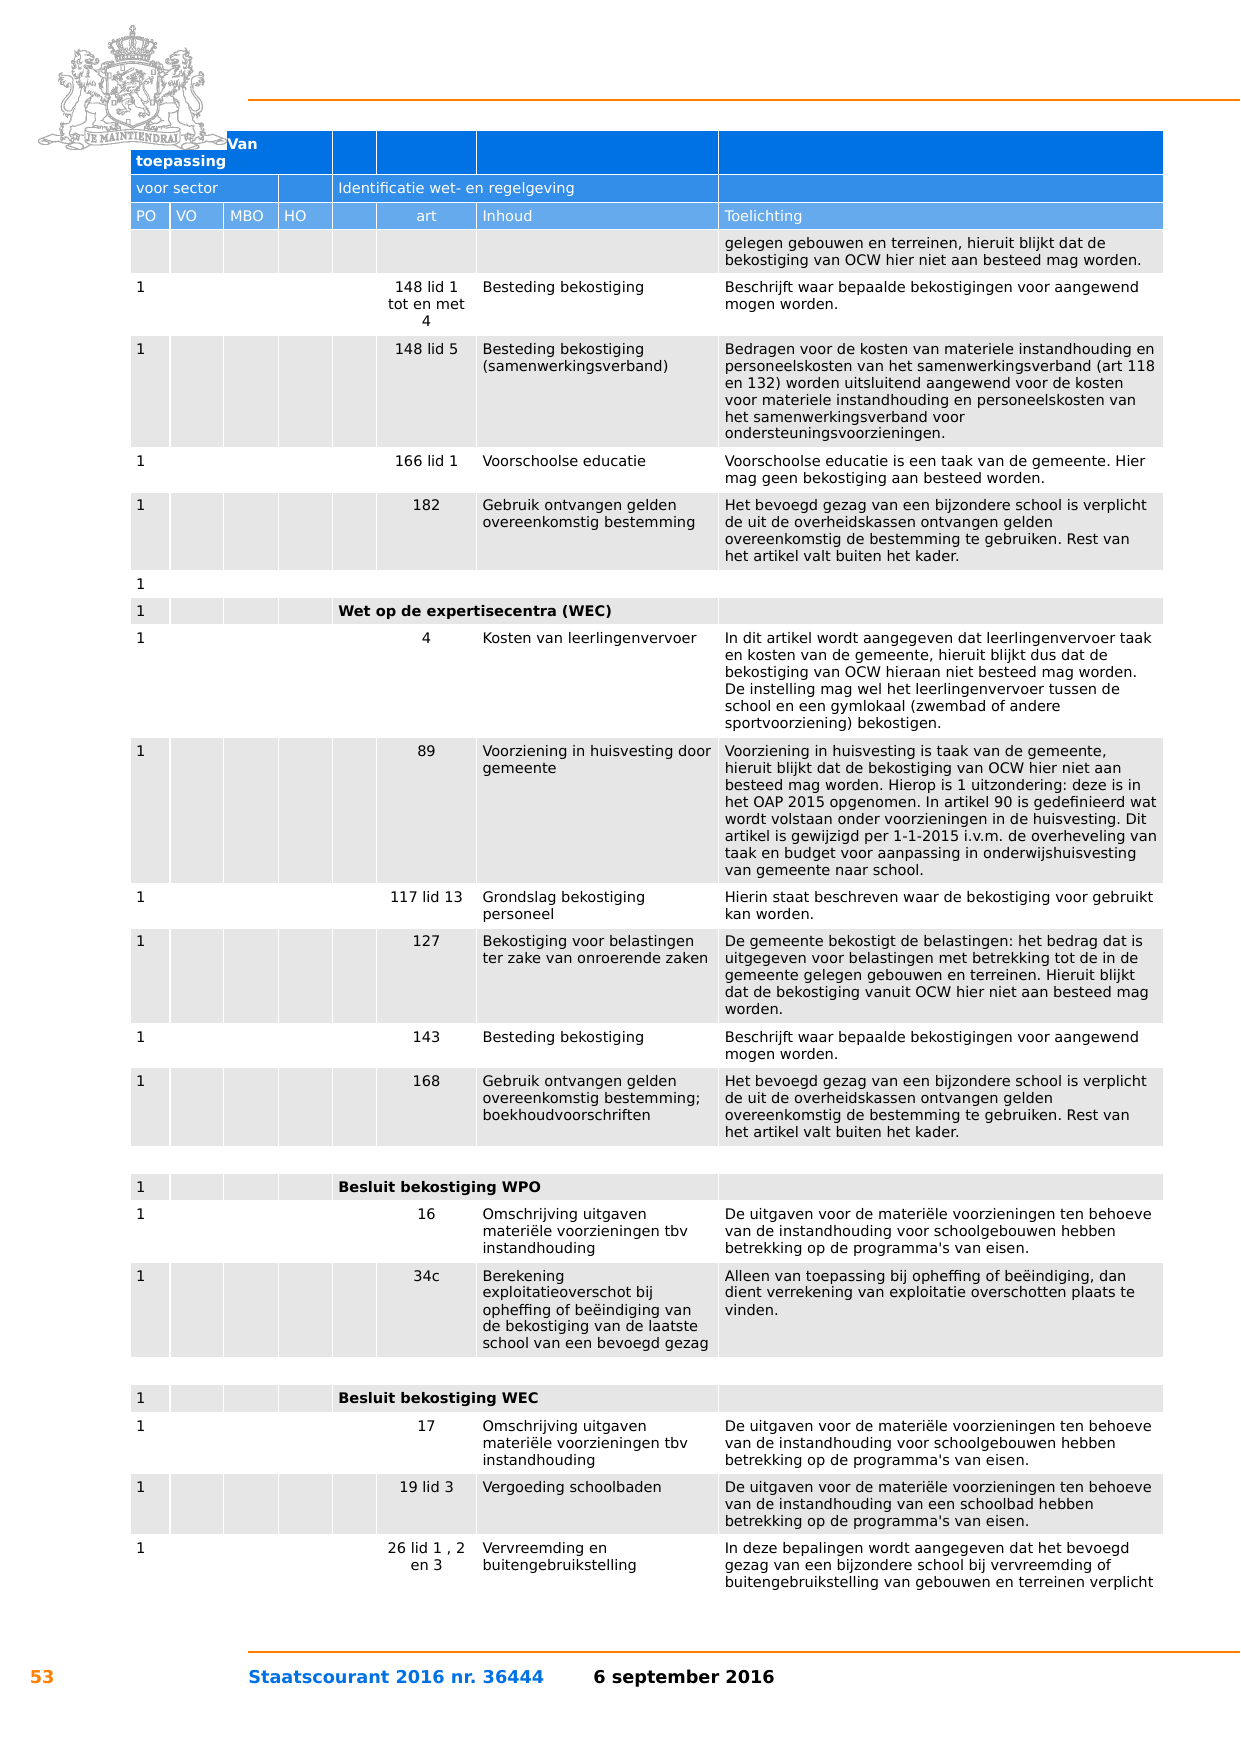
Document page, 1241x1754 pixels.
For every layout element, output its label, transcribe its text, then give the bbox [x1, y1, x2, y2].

table_cell 1 [131, 884, 169, 927]
table_cell [224, 230, 278, 273]
table_cell 127 [377, 929, 476, 1023]
table_cell [279, 1385, 332, 1412]
table_cell [279, 1536, 332, 1596]
table_cell [333, 571, 376, 597]
table_cell [279, 929, 332, 1023]
table_cell Beschrijft waar bepaalde bekostigingen voor aangewend mogen worden. [719, 1024, 1163, 1067]
table_cell [131, 1358, 169, 1384]
table_cell 1 [131, 1068, 169, 1146]
table_cell [224, 275, 278, 335]
table_cell [224, 929, 278, 1023]
table_cell Beschrijft waar bepaalde bekostigingen voor aangewend mogen worden. [719, 275, 1163, 335]
table_cell [171, 275, 223, 335]
table_cell 148 lid 5 [377, 336, 476, 447]
table_cell 1 [131, 1385, 169, 1412]
table_cell [333, 1201, 376, 1262]
picture [38, 25, 227, 150]
table_cell [224, 1024, 278, 1067]
table_cell [279, 1147, 332, 1173]
table_cell [224, 1385, 278, 1412]
table_cell Gebruik ontvangen gelden overeenkomstig bestemming [477, 493, 718, 570]
table_cell [171, 336, 223, 447]
table_cell [171, 1358, 223, 1384]
table_cell 1 [131, 1474, 169, 1534]
table_cell [279, 1474, 332, 1534]
table_cell [377, 230, 476, 273]
table_cell [171, 1174, 223, 1200]
table_cell [279, 1068, 332, 1146]
table_cell Het bevoegd gezag van een bijzondere school is verplicht de uit de overheidskassen ontvangen gelden overeenkomstig de bestemming te gebruiken. Rest van het artikel valt buiten het kader. [719, 1068, 1163, 1146]
table_cell [333, 884, 376, 927]
table_cell [279, 175, 332, 202]
table_cell 1 [131, 336, 169, 447]
table_cell [224, 336, 278, 447]
table_header [719, 131, 1163, 174]
table_cell [333, 203, 376, 229]
table_cell 1 [131, 1263, 169, 1357]
table_cell [171, 598, 223, 624]
table_cell [333, 738, 376, 883]
table_cell [279, 448, 332, 491]
table_cell [719, 1358, 1163, 1384]
table_cell [377, 1147, 476, 1173]
table_cell HO [279, 203, 332, 229]
table_cell Besluit bekostiging WPO [333, 1174, 718, 1200]
table_cell [333, 336, 376, 447]
table_cell [377, 1358, 476, 1384]
table_cell Kosten van leerlingenvervoer [477, 626, 718, 737]
table_cell [224, 1174, 278, 1200]
table_cell 26 lid 1 , 2 en 3 [377, 1536, 476, 1596]
table_cell 1 [131, 738, 169, 883]
table_cell 1 [131, 275, 169, 335]
table_cell In deze bepalingen wordt aangegeven dat het bevoegd gezag van een bijzondere school bij vervreemding of buitengebruikstelling van gebouwen en terreinen verplicht [719, 1536, 1163, 1596]
table_cell [171, 738, 223, 883]
table_cell Besteding bekostiging [477, 275, 718, 335]
table_cell [171, 1474, 223, 1534]
table_cell [171, 1263, 223, 1357]
table_cell De uitgaven voor de materiële voorzieningen ten behoeve van de instandhouding voor schoolgebouwen hebben betrekking op de programma's van eisen. [719, 1201, 1163, 1262]
table_cell 143 [377, 1024, 476, 1067]
table_cell 182 [377, 493, 476, 570]
table_cell [171, 1385, 223, 1412]
table_cell [279, 598, 332, 624]
table_cell [224, 738, 278, 883]
table_cell [171, 1024, 223, 1067]
table_cell Alleen van toepassing bij opheffing of beëindiging, dan dient verrekening van exploitatie overschotten plaats te vinden. [719, 1263, 1163, 1357]
table_cell Besteding bekostiging (samenwerkingsverband) [477, 336, 718, 447]
table_cell [279, 275, 332, 335]
table_cell [719, 598, 1163, 624]
table_cell [224, 493, 278, 570]
table_cell Gebruik ontvangen gelden overeenkomstig bestemming; boekhoudvoorschriften [477, 1068, 718, 1146]
table_cell [333, 1263, 376, 1357]
table_cell Besteding bekostiging [477, 1024, 718, 1067]
table_cell [171, 1068, 223, 1146]
table_cell [279, 571, 332, 597]
table_cell 1 [131, 1413, 169, 1473]
table_cell De uitgaven voor de materiële voorzieningen ten behoeve van de instandhouding van een schoolbad hebben betrekking op de programma's van eisen. [719, 1474, 1163, 1534]
table_header [377, 131, 476, 174]
table_cell 117 lid 13 [377, 884, 476, 927]
table_cell [477, 230, 718, 273]
table_cell 1 [131, 626, 169, 737]
table_cell [171, 230, 223, 273]
table_cell [377, 571, 476, 597]
table_cell 89 [377, 738, 476, 883]
table_cell art [377, 203, 476, 229]
table_cell 34c [377, 1263, 476, 1357]
table_cell Vervreemding en buitengebruikstelling [477, 1536, 718, 1596]
table_cell 1 [131, 598, 169, 624]
table_cell Voorschoolse educatie is een taak van de gemeente. Hier mag geen bekostiging aan besteed worden. [719, 448, 1163, 491]
table_cell [171, 1413, 223, 1473]
table_cell MBO [224, 203, 278, 229]
table_cell [224, 1147, 278, 1173]
table_cell [279, 1413, 332, 1473]
table_cell 166 lid 1 [377, 448, 476, 491]
table_cell 1 [131, 1024, 169, 1067]
table_header Van toepassing [131, 131, 332, 174]
table_cell [224, 884, 278, 927]
table_cell [279, 1024, 332, 1067]
table_cell Toelichting [719, 203, 1163, 229]
table_cell [171, 884, 223, 927]
table_cell [224, 1201, 278, 1262]
table_cell [333, 230, 376, 273]
table_cell Omschrijving uitgaven materiële voorzieningen tbv instandhouding [477, 1413, 718, 1473]
table_cell [477, 1358, 718, 1384]
table_cell 1 [131, 1174, 169, 1200]
table_cell Grondslag bekostiging personeel [477, 884, 718, 927]
table_cell [279, 884, 332, 927]
table_cell 1 [131, 571, 169, 597]
table_cell [171, 448, 223, 491]
table_cell [224, 448, 278, 491]
table_cell [333, 1474, 376, 1534]
table_cell PO [131, 203, 169, 229]
table_cell Besluit bekostiging WEC [333, 1385, 718, 1412]
table_cell [224, 571, 278, 597]
table_cell [224, 1413, 278, 1473]
table_header [477, 131, 718, 174]
table_cell 19 lid 3 [377, 1474, 476, 1534]
table_cell [333, 275, 376, 335]
table_cell [719, 1385, 1163, 1412]
table_cell De uitgaven voor de materiële voorzieningen ten behoeve van de instandhouding voor schoolgebouwen hebben betrekking op de programma's van eisen. [719, 1413, 1163, 1473]
table_cell De gemeente bekostigt de belastingen: het bedrag dat is uitgegeven voor belastingen met betrekking tot de in de gemeente gelegen gebouwen en terreinen. Hieruit blijkt dat de bekostiging vanuit OCW hier niet aan besteed mag worden. [719, 929, 1163, 1023]
table_cell [224, 1068, 278, 1146]
table_cell [333, 626, 376, 737]
table_cell [333, 1536, 376, 1596]
table_cell Voorziening in huisvesting is taak van de gemeente, hieruit blijkt dat de bekostiging van OCW hier niet aan besteed mag worden. Hierop is 1 uitzondering: deze is in het OAP 2015 opgenomen. In artikel 90 is gedefinieerd wat wordt volstaan onder voorzieningen in de huisvesting. Dit artikel is gewijzigd per 1-1-2015 i.v.m. de overheveling van taak en budget voor aanpassing in onderwijshuisvesting van gemeente naar school. [719, 738, 1163, 883]
table_cell [279, 493, 332, 570]
table_cell In dit artikel wordt aangegeven dat leerlingenvervoer taak en kosten van de gemeente, hieruit blijkt dus dat de bekostiging van OCW hieraan niet besteed mag worden. De instelling mag wel het leerlingenvervoer tussen de school en een gymlokaal (zwembad of andere sportvoorziening) bekostigen. [719, 626, 1163, 737]
table_cell [224, 1474, 278, 1534]
table_cell [171, 626, 223, 737]
table_cell Omschrijving uitgaven materiële voorzieningen tbv instandhouding [477, 1201, 718, 1262]
table_cell [279, 1174, 332, 1200]
table_cell [279, 1358, 332, 1384]
table_cell [224, 1263, 278, 1357]
table_cell [719, 1147, 1163, 1173]
table_cell [333, 493, 376, 570]
table_cell [279, 626, 332, 737]
table_cell [719, 1174, 1163, 1200]
table_cell Identificatie wet- en regelgeving [333, 175, 718, 202]
table_cell [333, 1413, 376, 1473]
table_cell [279, 1201, 332, 1262]
table_cell [477, 1147, 718, 1173]
table_cell [171, 1147, 223, 1173]
table_cell [171, 1536, 223, 1596]
table_cell 17 [377, 1413, 476, 1473]
table_cell gelegen gebouwen en terreinen, hieruit blijkt dat de bekostiging van OCW hier niet aan besteed mag worden. [719, 230, 1163, 273]
table_cell [171, 929, 223, 1023]
table_cell 4 [377, 626, 476, 737]
table_cell [279, 336, 332, 447]
table_cell [171, 1201, 223, 1262]
table_cell [224, 1536, 278, 1596]
table_cell [279, 738, 332, 883]
table_cell Bedragen voor de kosten van materiele instandhouding en personeelskosten van het samenwerkingsverband (art 118 en 132) worden uitsluitend aangewend voor de kosten voor materiele instandhouding en personeelskosten van het samenwerkingsverband voor ondersteuningsvoorzieningen. [719, 336, 1163, 447]
table_cell [224, 626, 278, 737]
table_cell 1 [131, 929, 169, 1023]
table_cell [224, 1358, 278, 1384]
table_cell [171, 493, 223, 570]
table_cell 1 [131, 448, 169, 491]
table_header [333, 131, 376, 174]
table_cell 16 [377, 1201, 476, 1262]
table_cell [333, 1358, 376, 1384]
table_cell Hierin staat beschreven waar de bekostiging voor gebruikt kan worden. [719, 884, 1163, 927]
table_cell [719, 571, 1163, 597]
table_cell Wet op de expertisecentra (WEC) [333, 598, 718, 624]
table_cell Inhoud [477, 203, 718, 229]
table_cell 1 [131, 493, 169, 570]
table_cell 168 [377, 1068, 476, 1146]
table_cell [477, 571, 718, 597]
table_cell [333, 1024, 376, 1067]
table_cell 148 lid 1 tot en met 4 [377, 275, 476, 335]
table_cell Vergoeding schoolbaden [477, 1474, 718, 1534]
table_cell [131, 1147, 169, 1173]
table_cell [333, 448, 376, 491]
table_cell 1 [131, 1536, 169, 1596]
table_cell Berekening exploitatieoverschot bij opheffing of beëindiging van de bekostiging van de laatste school van een bevoegd gezag [477, 1263, 718, 1357]
table_cell [171, 571, 223, 597]
table_cell [131, 230, 169, 273]
table_cell [279, 1263, 332, 1357]
table_cell VO [171, 203, 223, 229]
table_cell Voorschoolse educatie [477, 448, 718, 491]
table_cell 1 [131, 1201, 169, 1262]
table_cell Voorziening in huisvesting door gemeente [477, 738, 718, 883]
table_cell [279, 230, 332, 273]
table_cell [333, 929, 376, 1023]
table_cell [719, 175, 1163, 202]
table_cell [224, 598, 278, 624]
table_cell [333, 1147, 376, 1173]
table_cell Bekostiging voor belastingen ter zake van onroerende zaken [477, 929, 718, 1023]
table_cell [333, 1068, 376, 1146]
table_cell voor sector [131, 175, 278, 202]
table_cell Het bevoegd gezag van een bijzondere school is verplicht de uit de overheidskassen ontvangen gelden overeenkomstig de bestemming te gebruiken. Rest van het artikel valt buiten het kader. [719, 493, 1163, 570]
